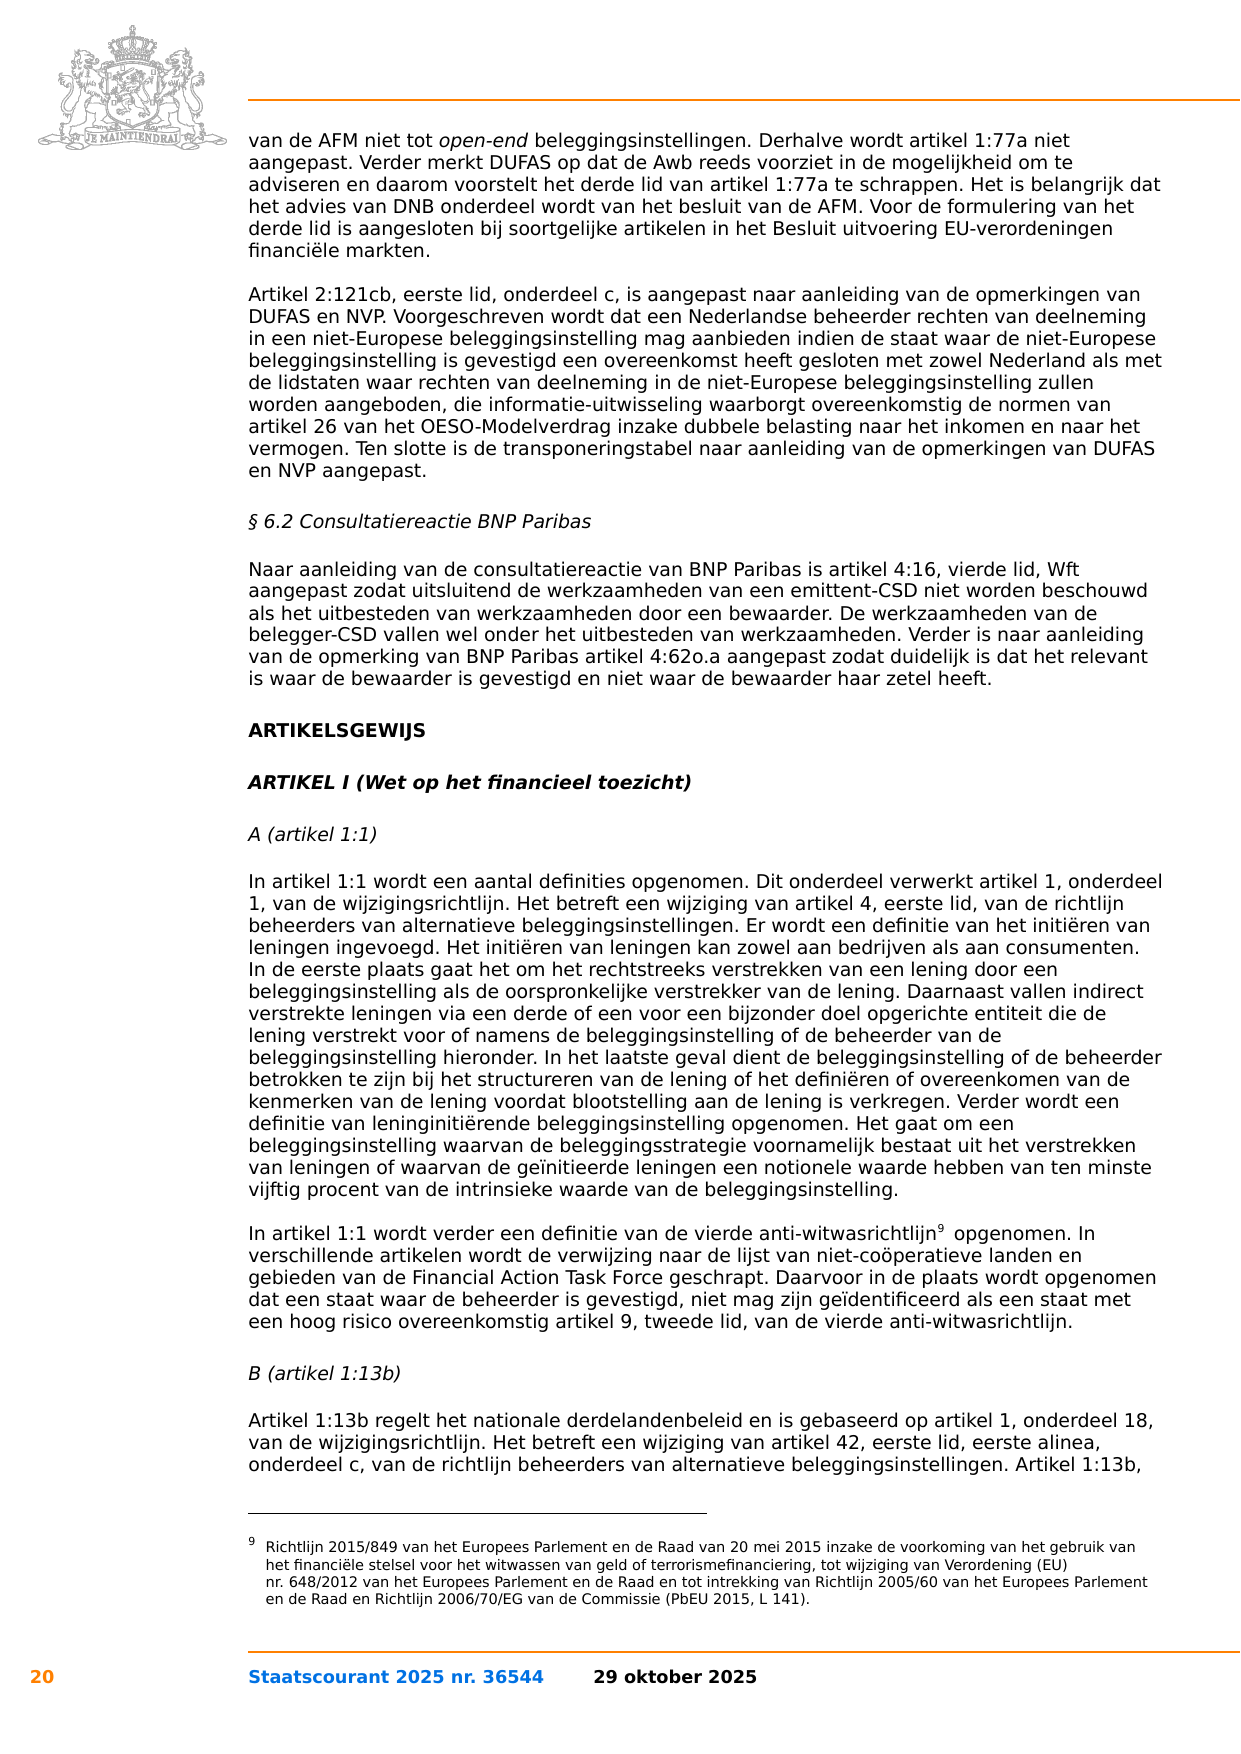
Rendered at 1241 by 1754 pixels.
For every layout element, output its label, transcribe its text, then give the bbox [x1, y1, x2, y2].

subtitle § 6.2 Consultatiereactie BNP Paribas [248, 511, 1163, 533]
subtitle A (artikel 1:1) [248, 824, 1163, 846]
subtitle ARTIKEL I (Wet op het financieel toezicht) [248, 772, 1163, 794]
text Artikel 2:121cb, eerste lid, onderdeel c, is aangepast naar aanleiding van de opmerkingen van DUFAS en NVP. Voorgeschreven wordt dat een Nederlandse beheerder rechten van deelneming in een niet-Europese beleggingsinstelling mag aanbieden indien de staat waar de niet-Europese beleggingsinstelling is gevestigd een overeenkomst heeft gesloten met zowel Nederland als met de lidstaten waar rechten van deelneming in de niet-Europese beleggingsinstelling zullen worden aangeboden, die informatie-uitwisseling waarborgt overeenkomstig de normen van artikel 26 van het OESO-Modelverdrag inzake dubbele belasting naar het inkomen en naar het vermogen. Ten slotte is de transponeringstabel naar aanleiding van de opmerkingen van DUFAS en NVP aangepast. [248, 284, 1163, 481]
subtitle B (artikel 1:13b) [248, 1363, 1163, 1385]
text Richtlijn 2015/849 van het Europees Parlement en de Raad van 20 mei 2015 inzake de voorkoming van het gebruik van het financiële stelsel voor het witwassen van geld of terrorismefinanciering, tot wijziging van Verordening (EU) nr. 648/2012 van het Europees Parlement en de Raad en tot intrekking van Richtlijn 2005/60 van het Europees Parlement en de Raad en Richtlijn 2006/70/EG van de Commissie (PbEU 2015, L 141). [248, 1535, 1163, 1608]
text van de AFM niet tot open-end beleggingsinstellingen. Derhalve wordt artikel 1:77a niet aangepast. Verder merkt DUFAS op dat de Awb reeds voorziet in de mogelijkheid om te adviseren en daarom voorstelt het derde lid van artikel 1:77a te schrappen. Het is belangrijk dat het advies van DNB onderdeel wordt van het besluit van de AFM. Voor de formulering van het derde lid is aangesloten bij soortgelijke artikelen in het Besluit uitvoering EU-verordeningen financiële markten. [248, 130, 1163, 262]
text In artikel 1:1 wordt verder een definitie van de vierde anti-witwasrichtlijn opgenomen. In verschillende artikelen wordt de verwijzing naar de lijst van niet-coöperatieve landen en gebieden van de Financial Action Task Force geschrapt. Daarvoor in de plaats wordt opgenomen dat een staat waar de beheerder is gevestigd, niet mag zijn geïdentificeerd als een staat met een hoog risico overeenkomstig artikel 9, tweede lid, van de vierde anti-witwasrichtlijn. [248, 1223, 1163, 1333]
text In artikel 1:1 wordt een aantal definities opgenomen. Dit onderdeel verwerkt artikel 1, onderdeel 1, van de wijzigingsrichtlijn. Het betreft een wijziging van artikel 4, eerste lid, van de richtlijn beheerders van alternatieve beleggingsinstellingen. Er wordt een definitie van het initiëren van leningen ingevoegd. Het initiëren van leningen kan zowel aan bedrijven als aan consumenten. In de eerste plaats gaat het om het rechtstreeks verstrekken van een lening door een beleggingsinstelling als de oorspronkelijke verstrekker van de lening. Daarnaast vallen indirect verstrekte leningen via een derde of een voor een bijzonder doel opgerichte entiteit die de lening verstrekt voor of namens de beleggingsinstelling of de beheerder van de beleggingsinstelling hieronder. In het laatste geval dient de beleggingsinstelling of de beheerder betrokken te zijn bij het structureren van de lening of het definiëren of overeenkomen van de kenmerken van de lening voordat blootstelling aan de lening is verkregen. Verder wordt een definitie van leninginitiërende beleggingsinstelling opgenomen. Het gaat om een beleggingsinstelling waarvan de beleggingsstrategie voornamelijk bestaat uit het verstrekken van leningen of waarvan de geïnitieerde leningen een notionele waarde hebben van ten minste vijftig procent van de intrinsieke waarde van de beleggingsinstelling. [248, 871, 1163, 1201]
text Artikel 1:13b regelt het nationale derdelandenbeleid en is gebaseerd op artikel 1, onderdeel 18, van de wijzigingsrichtlijn. Het betreft een wijziging van artikel 42, eerste lid, eerste alinea, onderdeel c, van de richtlijn beheerders van alternatieve beleggingsinstellingen. Artikel 1:13b, [248, 1410, 1163, 1476]
text Naar aanleiding van de consultatiereactie van BNP Paribas is artikel 4:16, vierde lid, Wft aangepast zodat uitsluitend de werkzaamheden van een emittent-CSD niet worden beschouwd als het uitbesteden van werkzaamheden door een bewaarder. De werkzaamheden van de belegger-CSD vallen wel onder het uitbesteden van werkzaamheden. Verder is naar aanleiding van de opmerking van BNP Paribas artikel 4:62o.a aangepast zodat duidelijk is dat het relevant is waar de bewaarder is gevestigd en niet waar de bewaarder haar zetel heeft. [248, 558, 1163, 690]
subtitle ARTIKELSGEWIJS [248, 720, 1163, 742]
picture [38, 25, 227, 150]
